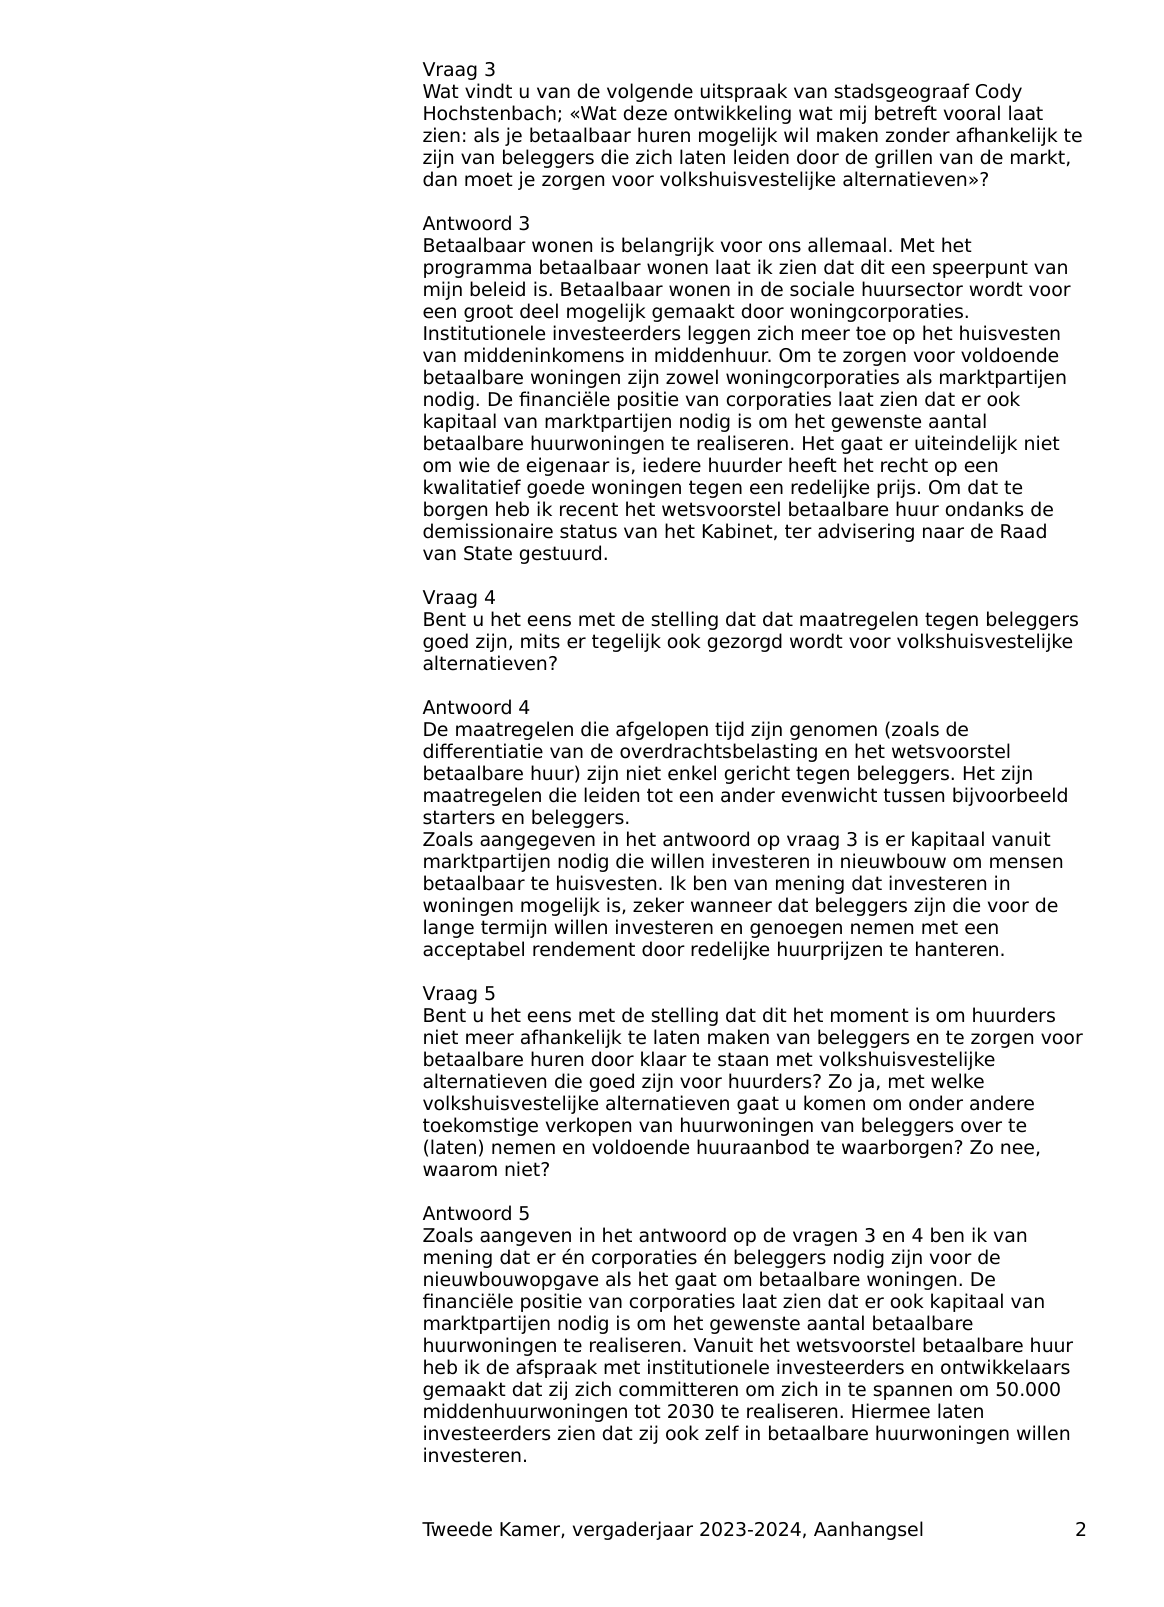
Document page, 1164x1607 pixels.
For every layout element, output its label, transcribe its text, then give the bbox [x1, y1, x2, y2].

text Vraag 5 [422, 983, 1087, 1005]
text Vraag 4 [422, 587, 1087, 609]
text Antwoord 5 [422, 1203, 1087, 1225]
text Zoals aangegeven in het antwoord op vraag 3 is er kapitaal vanuit marktpartijen nodig die willen investeren in nieuwbouw om mensen betaalbaar te huisvesten. Ik ben van mening dat investeren in woningen mogelijk is, zeker wanneer dat beleggers zijn die voor de lange termijn willen investeren en genoegen nemen met een acceptabel rendement door redelijke huurprijzen te hanteren. [422, 829, 1087, 961]
text Betaalbaar wonen is belangrijk voor ons allemaal. Met het programma betaalbaar wonen laat ik zien dat dit een speerpunt van mijn beleid is. Betaalbaar wonen in de sociale huursector wordt voor een groot deel mogelijk gemaakt door woningcorporaties. Institutionele investeerders leggen zich meer toe op het huisvesten van middeninkomens in middenhuur. Om te zorgen voor voldoende betaalbare woningen zijn zowel woningcorporaties als marktpartijen nodig. De financiële positie van corporaties laat zien dat er ook kapitaal van marktpartijen nodig is om het gewenste aantal betaalbare huurwoningen te realiseren. Het gaat er uiteindelijk niet om wie de eigenaar is, iedere huurder heeft het recht op een kwalitatief goede woningen tegen een redelijke prijs. Om dat te borgen heb ik recent het wetsvoorstel betaalbare huur ondanks de demissionaire status van het Kabinet, ter advisering naar de Raad van State gestuurd. [422, 235, 1087, 565]
text Zoals aangeven in het antwoord op de vragen 3 en 4 ben ik van mening dat er én corporaties én beleggers nodig zijn voor de nieuwbouwopgave als het gaat om betaalbare woningen. De financiële positie van corporaties laat zien dat er ook kapitaal van marktpartijen nodig is om het gewenste aantal betaalbare huurwoningen te realiseren. Vanuit het wetsvoorstel betaalbare huur heb ik de afspraak met institutionele investeerders en ontwikkelaars gemaakt dat zij zich committeren om zich in te spannen om 50.000 middenhuurwoningen tot 2030 te realiseren. Hiermee laten investeerders zien dat zij ook zelf in betaalbare huurwoningen willen investeren. [422, 1225, 1087, 1467]
text Wat vindt u van de volgende uitspraak van stadsgeograaf Cody Hochstenbach; «Wat deze ontwikkeling wat mij betreft vooral laat zien: als je betaalbaar huren mogelijk wil maken zonder afhankelijk te zijn van beleggers die zich laten leiden door de grillen van de markt, dan moet je zorgen voor volkshuisvestelijke alternatieven»? [422, 81, 1087, 191]
text De maatregelen die afgelopen tijd zijn genomen (zoals de differentiatie van de overdrachtsbelasting en het wetsvoorstel betaalbare huur) zijn niet enkel gericht tegen beleggers. Het zijn maatregelen die leiden tot een ander evenwicht tussen bijvoorbeeld starters en beleggers. [422, 719, 1087, 829]
text Bent u het eens met de stelling dat dat maatregelen tegen beleggers goed zijn, mits er tegelijk ook gezorgd wordt voor volkshuisvestelijke alternatieven? [422, 609, 1087, 675]
text Antwoord 4 [422, 697, 1087, 719]
text Antwoord 3 [422, 213, 1087, 235]
text Bent u het eens met de stelling dat dit het moment is om huurders niet meer afhankelijk te laten maken van beleggers en te zorgen voor betaalbare huren door klaar te staan met volkshuisvestelijke alternatieven die goed zijn voor huurders? Zo ja, met welke volkshuisvestelijke alternatieven gaat u komen om onder andere toekomstige verkopen van huurwoningen van beleggers over te (laten) nemen en voldoende huuraanbod te waarborgen? Zo nee, waarom niet? [422, 1005, 1087, 1181]
text Vraag 3 [422, 59, 1087, 81]
